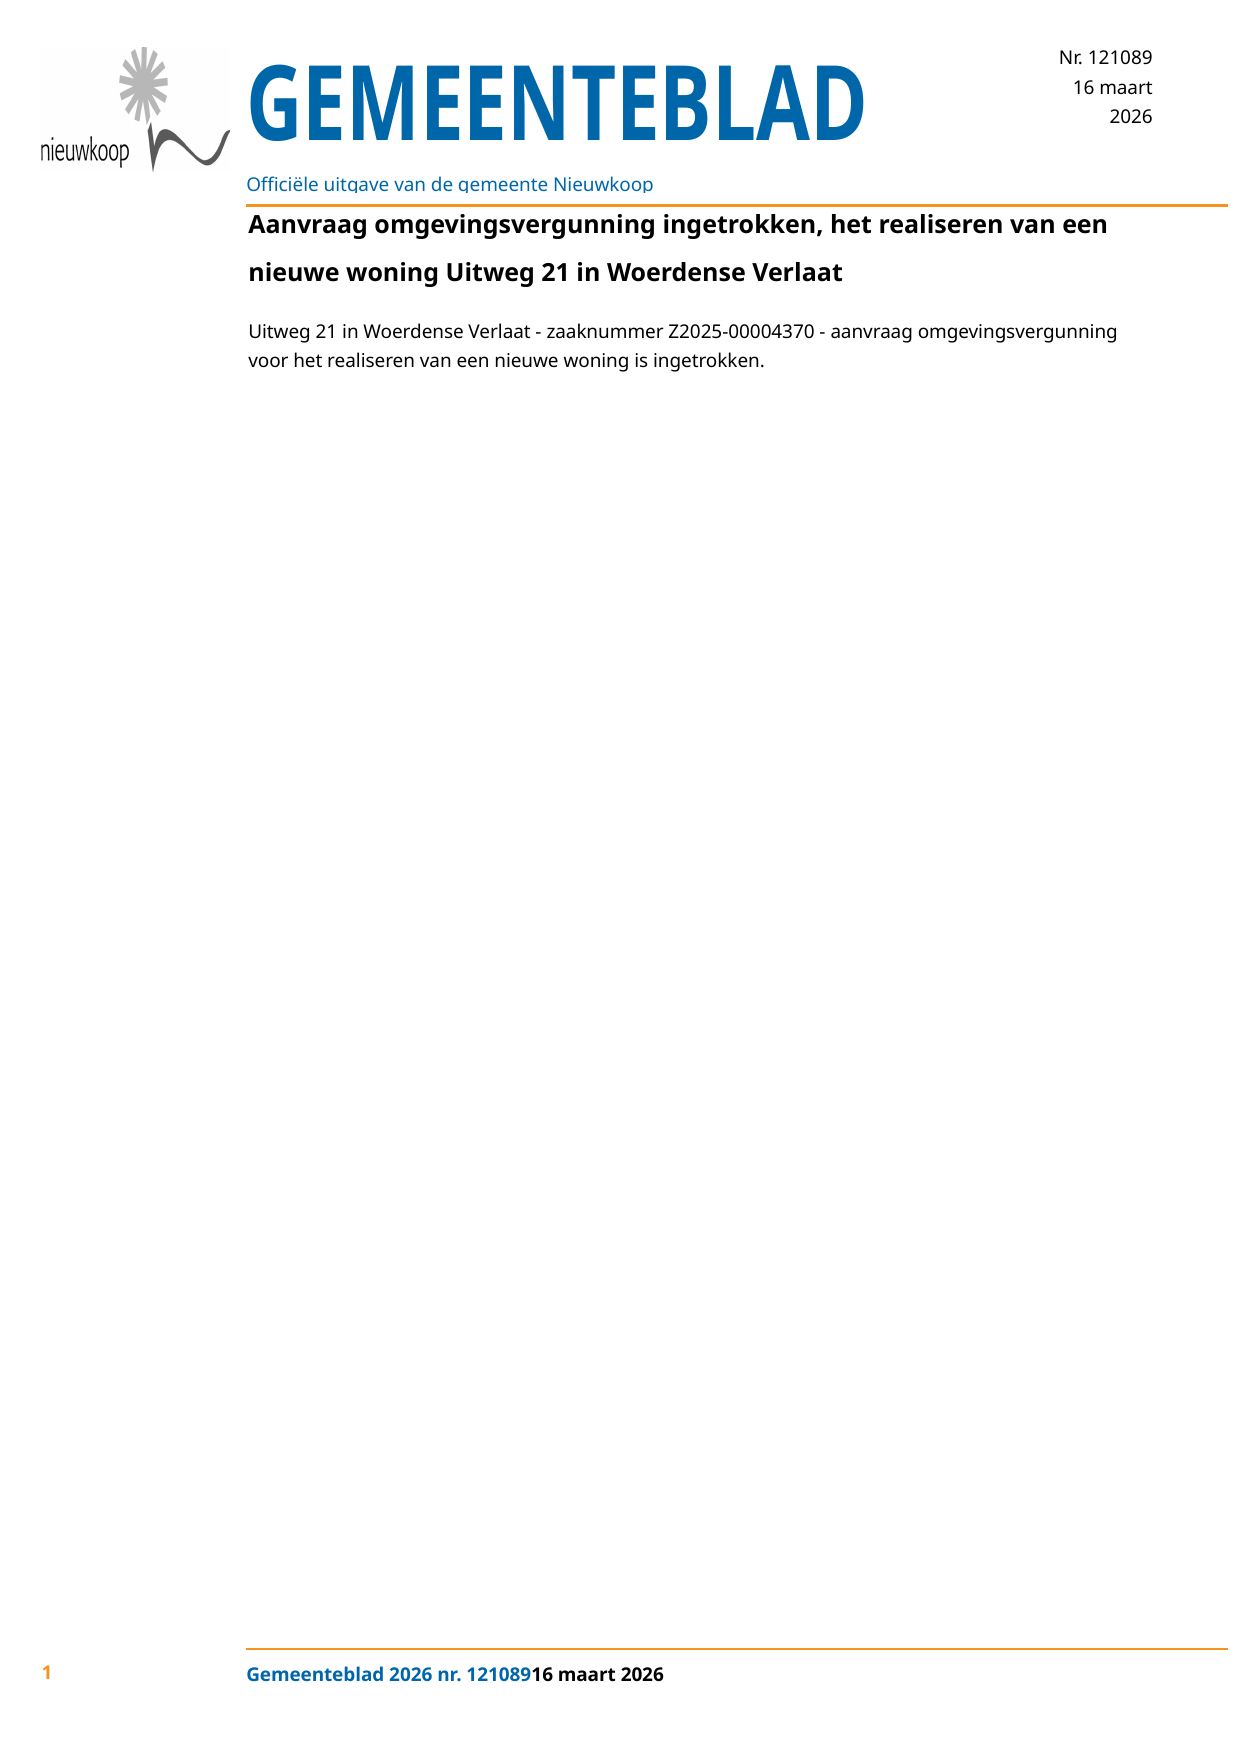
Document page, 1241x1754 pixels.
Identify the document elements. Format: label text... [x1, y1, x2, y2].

picture [41, 47, 231, 172]
text Aanvraag omgevingsvergunning ingetrokken, het realiseren van een nieuwe woning Uitweg 21 in Woerdense Verlaat [248, 207, 1152, 288]
text Uitweg 21 in Woerdense Verlaat - zaaknummer Z2025-00004370 - aanvraag omgevingsvergunning voor het realiseren van een nieuwe woning is ingetrokken. [248, 318, 1152, 373]
